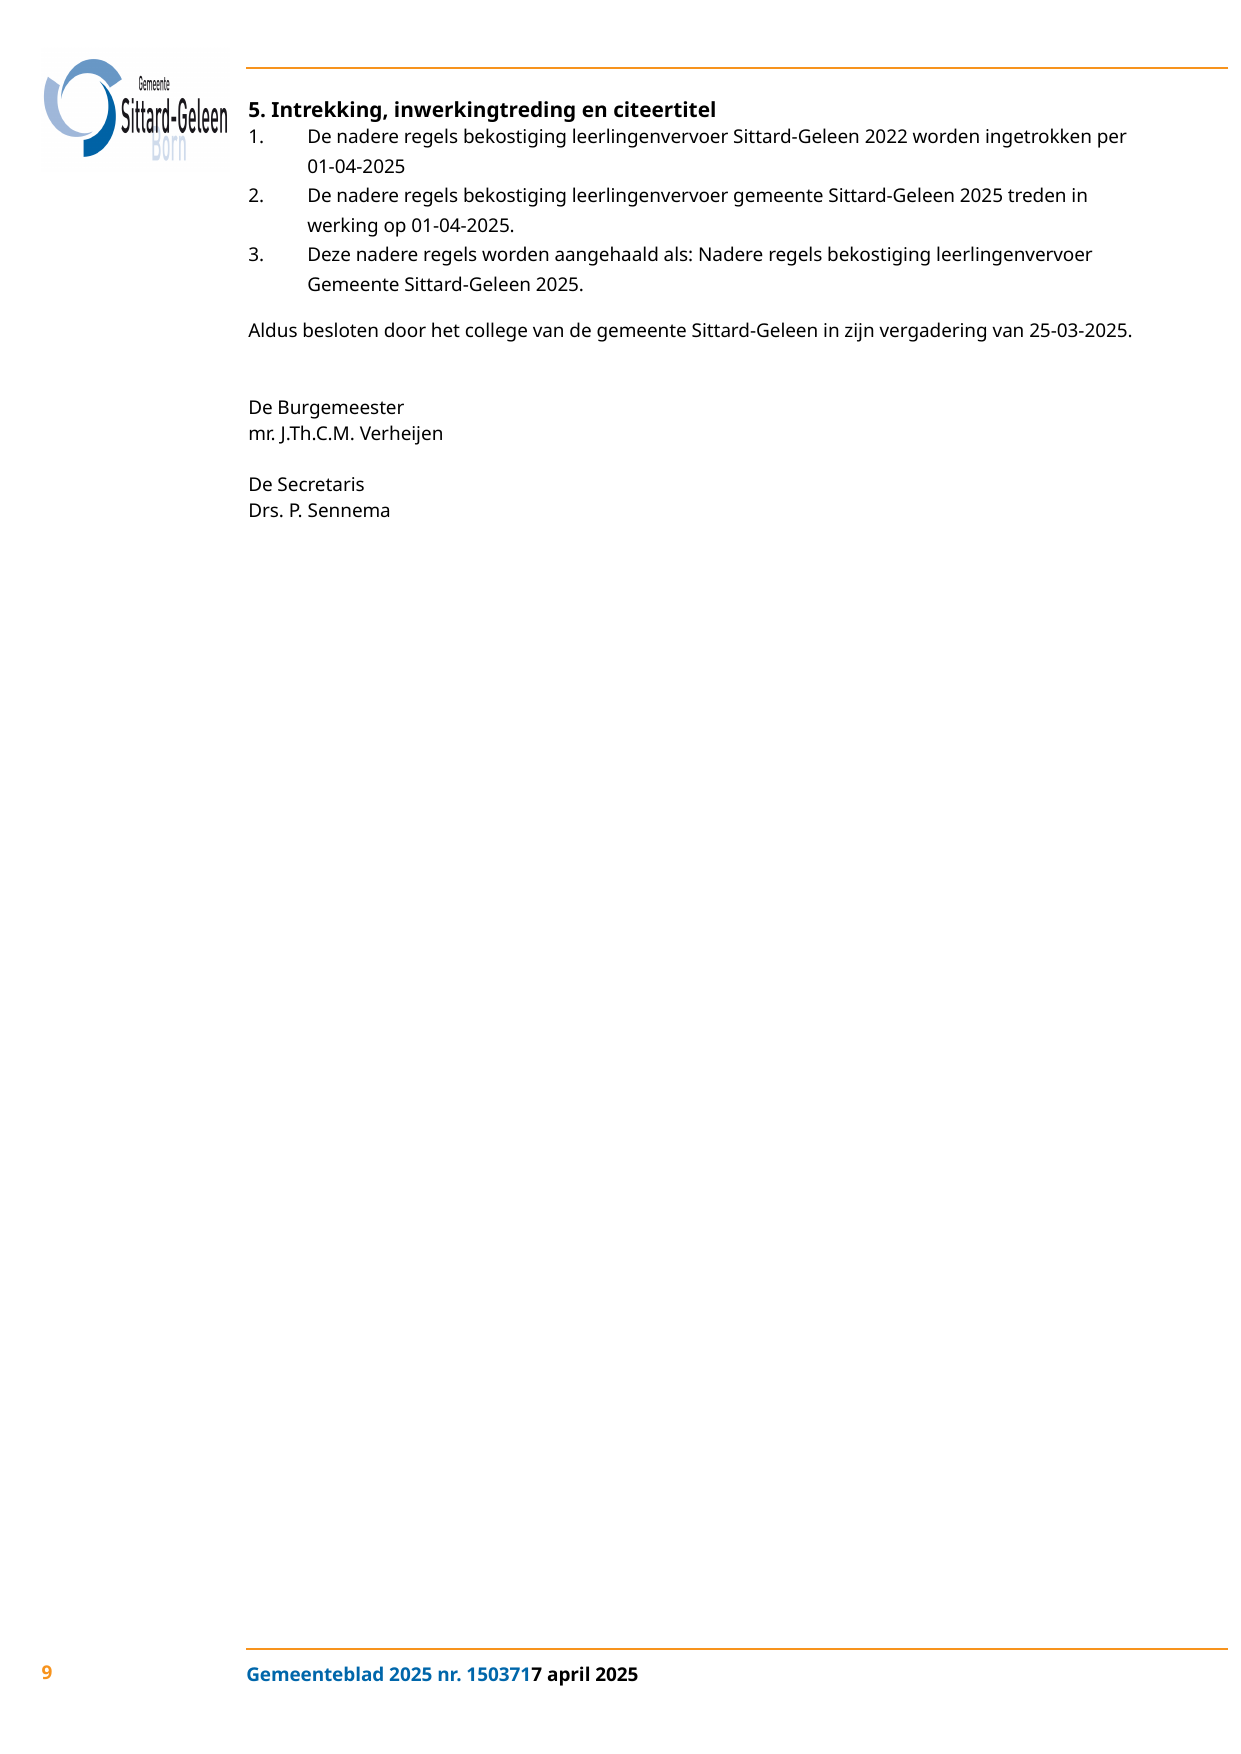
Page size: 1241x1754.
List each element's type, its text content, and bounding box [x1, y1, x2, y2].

picture [41, 47, 231, 172]
text De Burgemeester [248, 394, 1152, 420]
text Aldus besloten door het college van de gemeente Sittard-Geleen in zijn vergadering van 25-03-2025. [248, 317, 1152, 342]
list De nadere regels bekostiging leerlingenvervoer gemeente Sittard-Geleen 2025 treden in werking op 01-04-2025. [248, 182, 1152, 238]
list De nadere regels bekostiging leerlingenvervoer Sittard-Geleen 2022 worden ingetrokken per 01-04-2025 [248, 123, 1152, 178]
text Drs. P. Sennema [248, 497, 1152, 523]
text De Secretaris [248, 471, 1152, 497]
text mr. J.Th.C.M. Verheijen [248, 420, 1152, 445]
text 5. Intrekking, inwerkingtreding en citeertitel [248, 95, 1152, 123]
list Deze nadere regels worden aangehaald als: Nadere regels bekostiging leerlingenvervoer Gemeente Sittard-Geleen 2025. [248, 242, 1152, 297]
